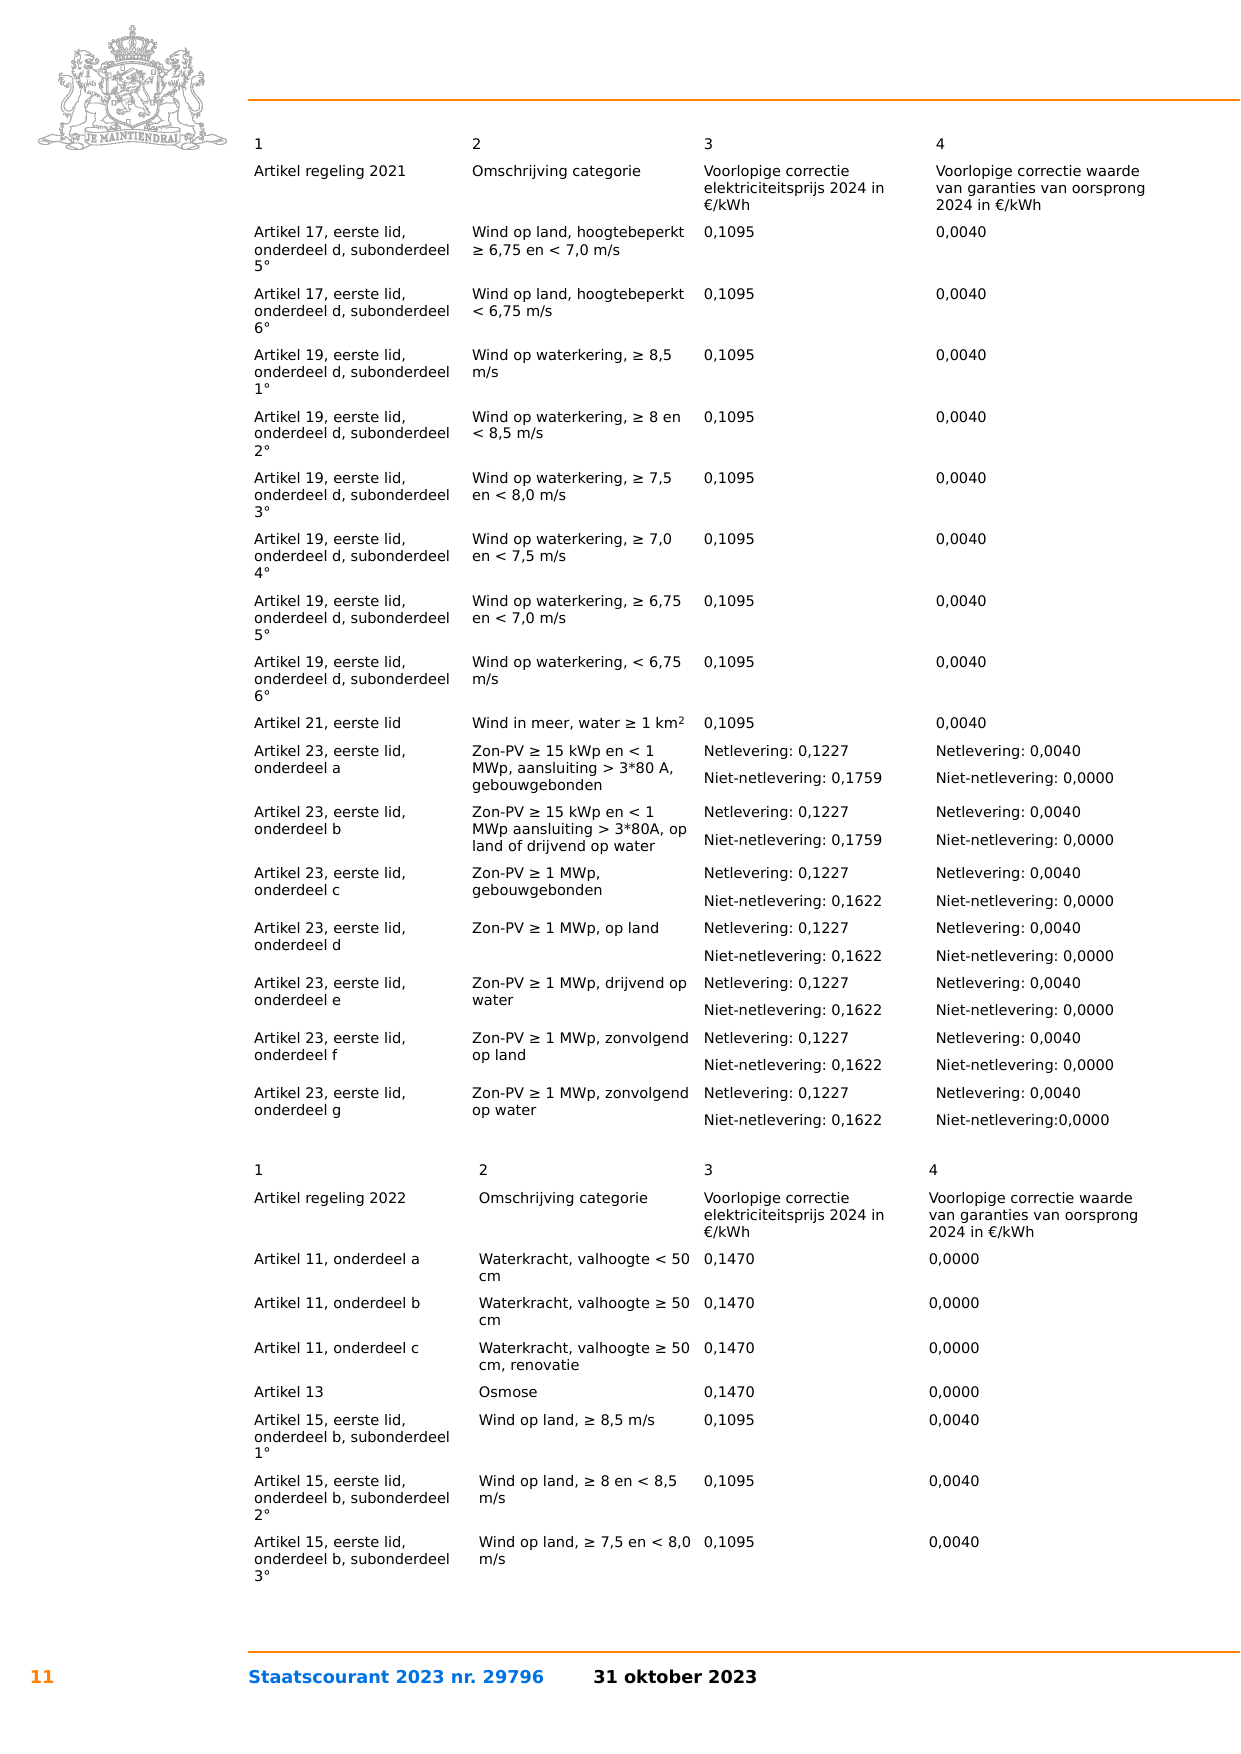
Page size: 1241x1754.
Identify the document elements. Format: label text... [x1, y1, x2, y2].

table_cell Netlevering: 0,1227 [698, 738, 929, 764]
table_cell 0,1095 [698, 1468, 922, 1528]
table_cell Zon-PV ≥ 1 MWp, gebouwgebonden [467, 861, 697, 914]
table_cell Voorlopige correctie waarde van garanties van oorsprong 2024 in €/kWh [930, 158, 1163, 219]
table_header 2 [473, 1158, 697, 1184]
table_cell 0,1470 [698, 1335, 922, 1378]
table_cell Netlevering: 0,0040 [930, 799, 1163, 826]
table_cell Netlevering: 0,0040 [930, 970, 1163, 997]
table_cell Artikel 19, eerste lid, onderdeel d, subonderdeel 3° [249, 465, 466, 525]
table_cell Artikel 11, onderdeel a [249, 1246, 472, 1289]
table_cell 0,0040 [930, 711, 1163, 737]
table_cell 0,1095 [698, 649, 929, 709]
table_header 3 [698, 1158, 922, 1184]
table_cell Voorlopige correctie elektriciteitsprijs 2024 in €/kWh [698, 1185, 922, 1245]
table_cell Wind op land, ≥ 8,5 m/s [473, 1407, 697, 1467]
table_cell Netlevering: 0,1227 [698, 1025, 929, 1051]
table_cell Artikel 11, onderdeel b [249, 1291, 472, 1334]
table_cell 0,1095 [698, 1407, 922, 1467]
table_cell Voorlopige correctie elektriciteitsprijs 2024 in €/kWh [698, 158, 929, 219]
table_cell Niet-netlevering: 0,1622 [698, 943, 929, 969]
table_cell Wind op waterkering, ≥ 8,5 m/s [467, 343, 697, 403]
table_cell Wind op waterkering, ≥ 7,5 en < 8,0 m/s [467, 465, 697, 525]
table_cell Netlevering: 0,1227 [698, 970, 929, 997]
table_cell Omschrijving categorie [473, 1185, 697, 1245]
table_cell Artikel 21, eerste lid [249, 711, 466, 737]
table_cell Zon-PV ≥ 1 MWp, drijvend op water [467, 970, 697, 1024]
table_cell Waterkracht, valhoogte < 50 cm [473, 1246, 697, 1289]
table_cell Artikel 23, eerste lid, onderdeel c [249, 861, 466, 914]
table_cell Artikel 19, eerste lid, onderdeel d, subonderdeel 4° [249, 526, 466, 587]
table_cell Artikel 17, eerste lid, onderdeel d, subonderdeel 5° [249, 220, 466, 280]
table_cell 0,1095 [698, 404, 929, 464]
table_cell Artikel 19, eerste lid, onderdeel d, subonderdeel 2° [249, 404, 466, 464]
table_cell Wind op land, ≥ 7,5 en < 8,0 m/s [473, 1530, 697, 1590]
table_cell Wind op waterkering, < 6,75 m/s [467, 649, 697, 709]
table_cell Artikel regeling 2021 [249, 158, 466, 219]
table_cell Artikel 11, onderdeel c [249, 1335, 472, 1378]
table_cell Artikel 15, eerste lid, onderdeel b, subonderdeel 2° [249, 1468, 472, 1528]
table_cell Artikel 13 [249, 1379, 472, 1406]
table_cell Netlevering: 0,0040 [930, 861, 1163, 887]
table_cell 0,1095 [698, 281, 929, 341]
table_header 4 [930, 131, 1163, 157]
table_cell 0,1095 [698, 588, 929, 648]
table_cell Zon-PV ≥ 1 MWp, zonvolgend op water [467, 1080, 697, 1133]
table_cell Zon-PV ≥ 1 MWp, op land [467, 915, 697, 969]
table_cell Wind in meer, water ≥ 1 km2 [467, 711, 697, 737]
table_cell 0,0040 [923, 1468, 1163, 1528]
table_cell 0,0040 [930, 343, 1163, 403]
table_cell 0,0040 [930, 588, 1163, 648]
table_cell 0,1470 [698, 1379, 922, 1406]
table_cell Wind op waterkering, ≥ 7,0 en < 7,5 m/s [467, 526, 697, 587]
table_cell Zon-PV ≥ 15 kWp en < 1 MWp aansluiting > 3*80A, op land of drijvend op water [467, 799, 697, 859]
table_cell Netlevering: 0,0040 [930, 1025, 1163, 1051]
table_header 1 [249, 1158, 472, 1184]
table_cell Niet-netlevering: 0,0000 [930, 888, 1163, 914]
table_cell 0,1095 [698, 465, 929, 525]
table_cell Zon-PV ≥ 1 MWp, zonvolgend op land [467, 1025, 697, 1079]
table_cell 0,0040 [930, 649, 1163, 709]
table_cell Netlevering: 0,0040 [930, 738, 1163, 764]
table_cell Artikel 19, eerste lid, onderdeel d, subonderdeel 5° [249, 588, 466, 648]
table_cell 0,0040 [930, 220, 1163, 280]
table_cell Artikel 17, eerste lid, onderdeel d, subonderdeel 6° [249, 281, 466, 341]
table_cell 0,0000 [923, 1246, 1163, 1289]
table_cell 0,0000 [923, 1379, 1163, 1406]
table_cell 0,1095 [698, 343, 929, 403]
table_cell 0,0000 [923, 1291, 1163, 1334]
table_cell Voorlopige correctie waarde van garanties van oorsprong 2024 in €/kWh [923, 1185, 1163, 1245]
table_cell Netlevering: 0,0040 [930, 1080, 1163, 1106]
table_cell 0,1470 [698, 1246, 922, 1289]
table_cell 0,0000 [923, 1335, 1163, 1378]
table_cell Wind op waterkering, ≥ 8 en < 8,5 m/s [467, 404, 697, 464]
picture [38, 25, 227, 150]
table_cell Niet-netlevering: 0,1622 [698, 998, 929, 1024]
table_cell Netlevering: 0,1227 [698, 799, 929, 826]
table_cell Wind op land, hoogtebeperkt ≥ 6,75 en < 7,0 m/s [467, 220, 697, 280]
table_cell 0,1095 [698, 526, 929, 587]
table_cell 0,1095 [698, 711, 929, 737]
table_cell Netlevering: 0,0040 [930, 915, 1163, 942]
table_cell Niet-netlevering: 0,0000 [930, 765, 1163, 798]
table_header 4 [923, 1158, 1163, 1184]
table_cell Niet-netlevering: 0,0000 [930, 1053, 1163, 1079]
table_cell Niet-netlevering: 0,0000 [930, 998, 1163, 1024]
table_cell Zon-PV ≥ 15 kWp en < 1 MWp, aansluiting > 3*80 A, gebouwgebonden [467, 738, 697, 798]
table_cell Niet-netlevering: 0,1622 [698, 888, 929, 914]
table_cell 0,0040 [930, 281, 1163, 341]
table_cell Wind op land, ≥ 8 en < 8,5 m/s [473, 1468, 697, 1528]
table_cell Netlevering: 0,1227 [698, 915, 929, 942]
table_cell 0,1470 [698, 1291, 922, 1334]
table_cell Wind op waterkering, ≥ 6,75 en < 7,0 m/s [467, 588, 697, 648]
table_cell Artikel 23, eerste lid, onderdeel d [249, 915, 466, 969]
table_header 1 [249, 131, 466, 157]
table_cell Artikel 23, eerste lid, onderdeel f [249, 1025, 466, 1079]
table_cell Waterkracht, valhoogte ≥ 50 cm, renovatie [473, 1335, 697, 1378]
table_cell Artikel 23, eerste lid, onderdeel g [249, 1080, 466, 1133]
table_cell Artikel regeling 2022 [249, 1185, 472, 1245]
table_header 2 [467, 131, 697, 157]
table_cell 0,0040 [930, 526, 1163, 587]
table_header 3 [698, 131, 929, 157]
table_cell Artikel 23, eerste lid, onderdeel b [249, 799, 466, 859]
table_cell Niet-netlevering: 0,1622 [698, 1107, 929, 1133]
table_cell 0,0040 [930, 465, 1163, 525]
table_cell Niet-netlevering: 0,0000 [930, 827, 1163, 859]
table_cell Artikel 19, eerste lid, onderdeel d, subonderdeel 6° [249, 649, 466, 709]
table_cell 0,0040 [923, 1407, 1163, 1467]
table_cell Netlevering: 0,1227 [698, 861, 929, 887]
table_cell Niet-netlevering:0,0000 [930, 1107, 1163, 1133]
table_cell Artikel 15, eerste lid, onderdeel b, subonderdeel 1° [249, 1407, 472, 1467]
table_cell 0,0040 [930, 404, 1163, 464]
table_cell 0,0040 [923, 1530, 1163, 1590]
table_cell Netlevering: 0,1227 [698, 1080, 929, 1106]
table_cell Niet-netlevering: 0,1759 [698, 827, 929, 859]
table_cell Osmose [473, 1379, 697, 1406]
table_cell Wind op land, hoogtebeperkt < 6,75 m/s [467, 281, 697, 341]
table_cell Artikel 19, eerste lid, onderdeel d, subonderdeel 1° [249, 343, 466, 403]
table_cell Artikel 23, eerste lid, onderdeel e [249, 970, 466, 1024]
table_cell Niet-netlevering: 0,1759 [698, 765, 929, 798]
table_cell Artikel 23, eerste lid, onderdeel a [249, 738, 466, 798]
table_cell Niet-netlevering: 0,1622 [698, 1053, 929, 1079]
table_cell Niet-netlevering: 0,0000 [930, 943, 1163, 969]
table_cell Artikel 15, eerste lid, onderdeel b, subonderdeel 3° [249, 1530, 472, 1590]
table_cell 0,1095 [698, 220, 929, 280]
table_cell Omschrijving categorie [467, 158, 697, 219]
table_cell 0,1095 [698, 1530, 922, 1590]
table_cell Waterkracht, valhoogte ≥ 50 cm [473, 1291, 697, 1334]
